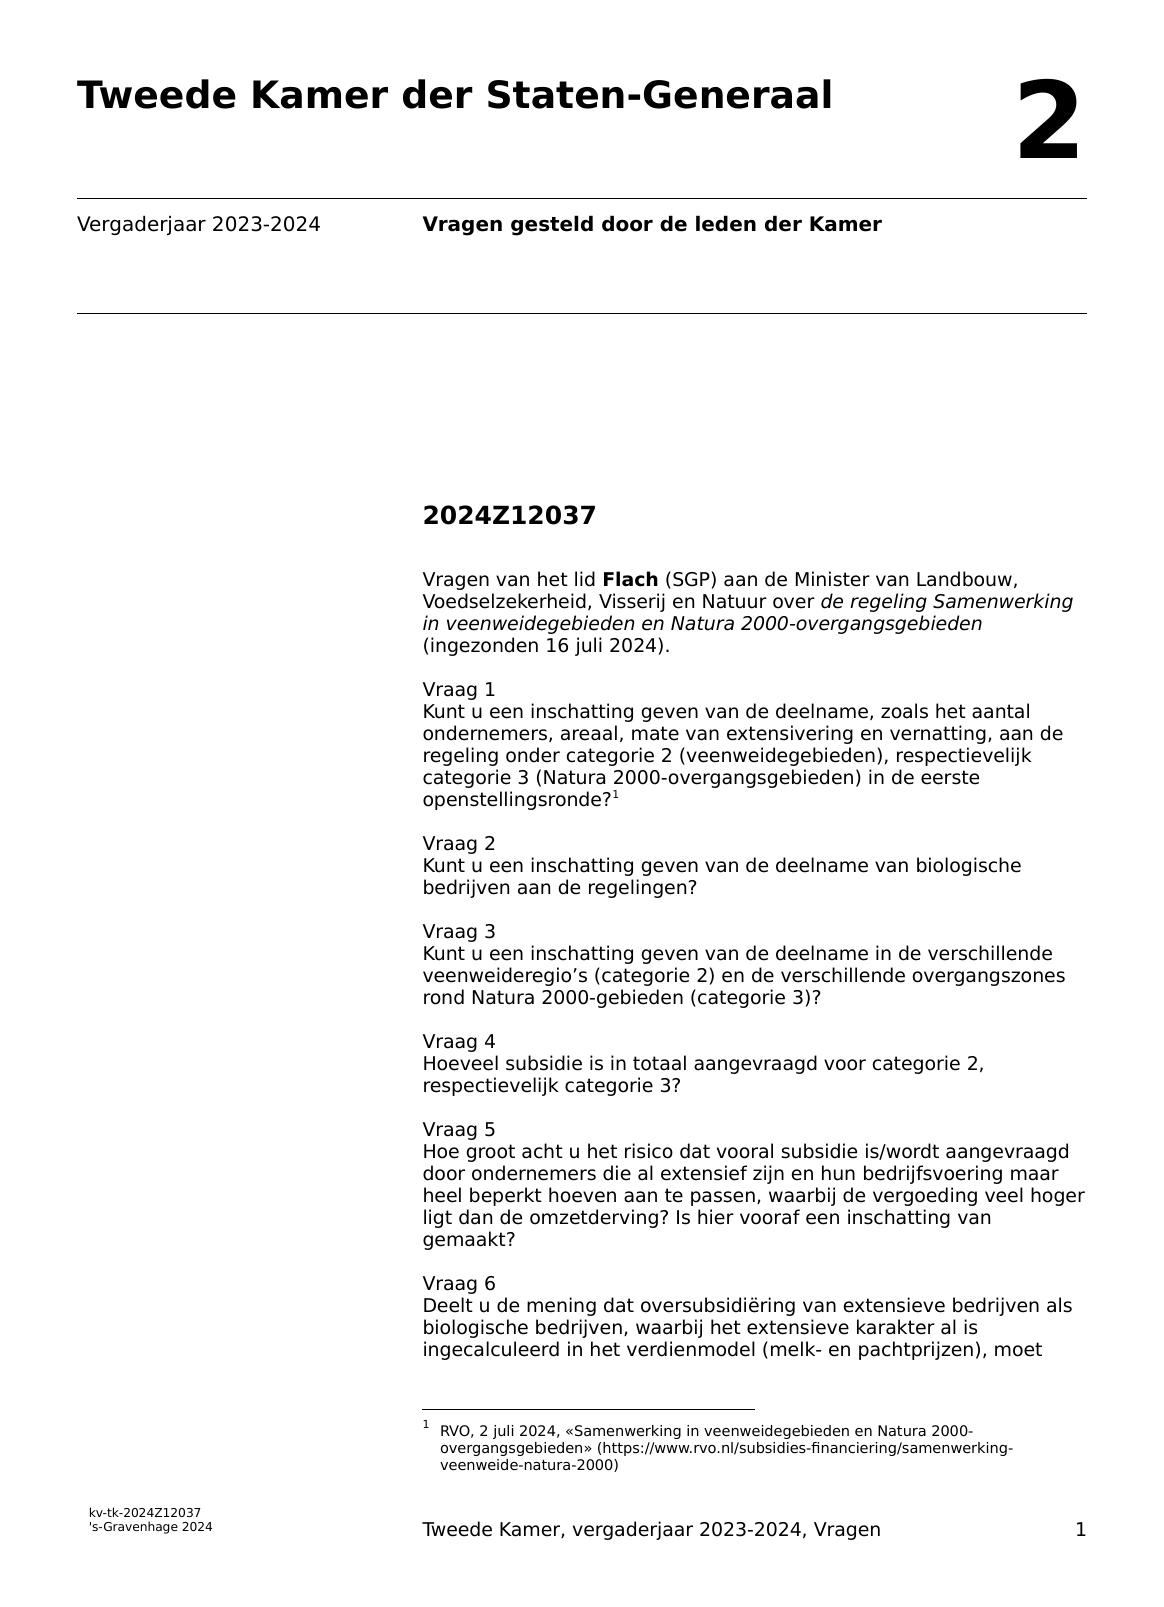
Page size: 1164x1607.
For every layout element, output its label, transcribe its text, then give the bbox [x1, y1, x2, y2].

text Vragen van het lid Flach (SGP) aan de Minister van Landbouw, Voedselzekerheid, Visserij en Natuur over de regeling Samenwerking in veenweidegebieden en Natura 2000-overgangsgebieden (ingezonden 16 juli 2024). [422, 569, 1087, 657]
text 2024Z12037 [422, 501, 1087, 531]
text Vraag 2 [422, 833, 1087, 855]
table_header 2 [886, 59, 1087, 198]
table_cell Vergaderjaar 2023-2024 [77, 199, 422, 313]
text 's-Gravenhage 2024 [88, 1520, 323, 1534]
text Vraag 4 [422, 1031, 1087, 1053]
text Kunt u een inschatting geven van de deelname, zoals het aantal ondernemers, areaal, mate van extensivering en vernatting, aan de regeling onder categorie 2 (veenweidegebieden), respectievelijk categorie 3 (Natura 2000-overgangsgebieden) in de eerste openstellingsronde? [422, 701, 1087, 811]
table_header Tweede Kamer der Staten-Generaal [77, 59, 886, 198]
text RVO, 2 juli 2024, «Samenwerking in veenweidegebieden en Natura 2000-overgangsgebieden» (https://www.rvo.nl/subsidies-financiering/samenwerking-veenweide-natura-2000) [422, 1418, 1087, 1474]
text Vraag 3 [422, 921, 1087, 943]
text Vraag 6 [422, 1273, 1087, 1295]
text Kunt u een inschatting geven van de deelname in de verschillende veenweideregio’s (categorie 2) en de verschillende overgangszones rond Natura 2000-gebieden (categorie 3)? [422, 943, 1087, 1009]
text kv-tk-2024Z12037 [88, 1506, 323, 1520]
text Hoe groot acht u het risico dat vooral subsidie is/wordt aangevraagd door ondernemers die al extensief zijn en hun bedrijfsvoering maar heel beperkt hoeven aan te passen, waarbij de vergoeding veel hoger ligt dan de omzetderving? Is hier vooraf een inschatting van gemaakt? [422, 1141, 1087, 1251]
table_cell Vragen gesteld door de leden der Kamer [422, 199, 1087, 313]
text Vraag 5 [422, 1119, 1087, 1141]
text Deelt u de mening dat oversubsidiëring van extensieve bedrijven als biologische bedrijven, waarbij het extensieve karakter al is ingecalculeerd in het verdienmodel (melk- en pachtprijzen), moet [422, 1295, 1087, 1361]
text Hoeveel subsidie is in totaal aangevraagd voor categorie 2, respectievelijk categorie 3? [422, 1053, 1087, 1097]
text Kunt u een inschatting geven van de deelname van biologische bedrijven aan de regelingen? [422, 855, 1087, 899]
text Vraag 1 [422, 679, 1087, 701]
